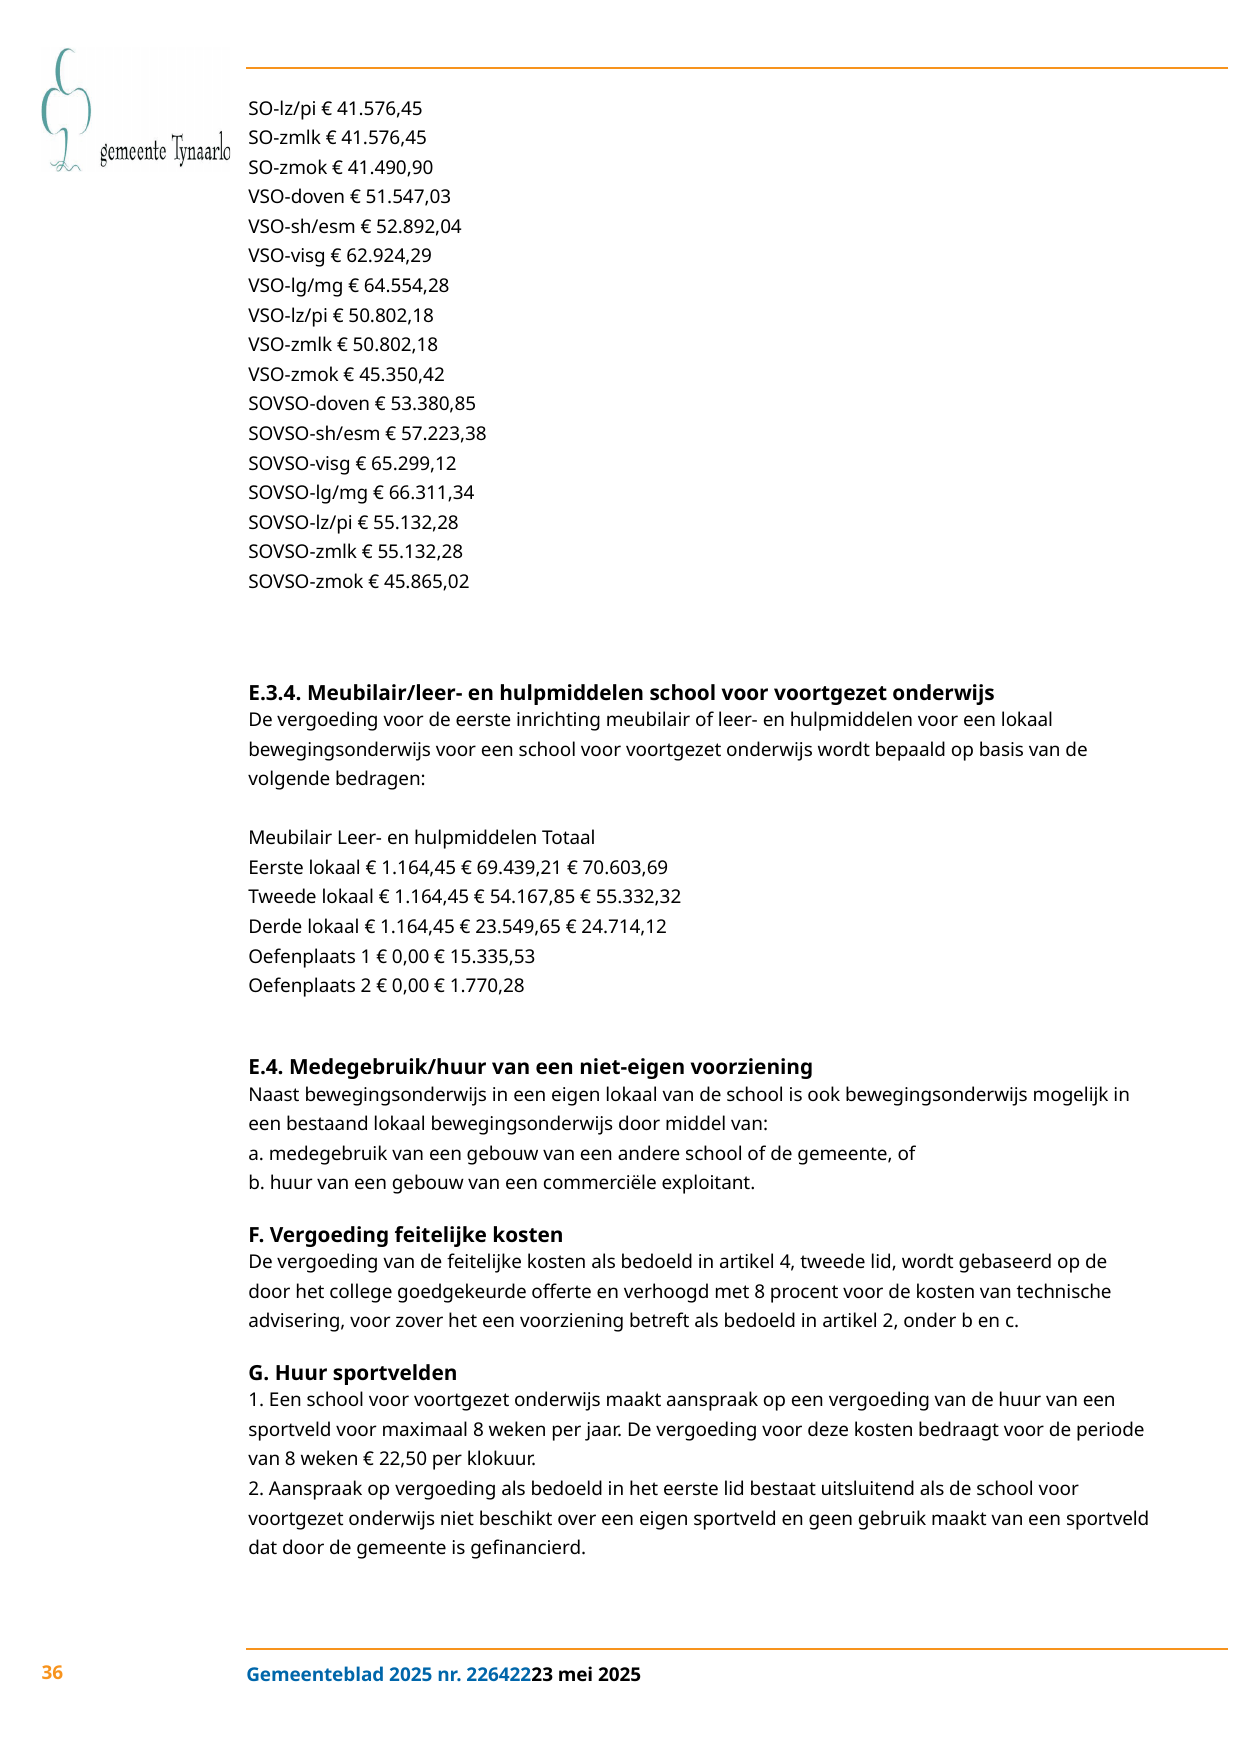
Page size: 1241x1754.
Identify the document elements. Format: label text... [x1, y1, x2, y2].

text SOVSO-zmlk € 55.132,28 [248, 538, 1152, 564]
text E.3.4. Meubilair/leer- en hulpmiddelen school voor voortgezet onderwijs [248, 678, 1152, 706]
text VSO-zmok € 45.350,42 [248, 361, 1152, 387]
text SOVSO-zmok € 45.865,02 [248, 568, 1152, 594]
text Oefenplaats 2 € 0,00 € 1.770,28 [248, 972, 1152, 998]
text E.4. Medegebruik/huur van een niet-eigen voorziening [248, 1052, 1152, 1081]
text VSO-doven € 51.547,03 [248, 183, 1152, 209]
text Oefenplaats 1 € 0,00 € 15.335,53 [248, 943, 1152, 968]
picture [41, 47, 231, 172]
text Eerste lokaal € 1.164,45 € 69.439,21 € 70.603,69 [248, 854, 1152, 880]
text Naast bewegingsonderwijs in een eigen lokaal van de school is ook bewegingsonderwijs mogelijk in een bestaand lokaal bewegingsonderwijs door middel van: [248, 1081, 1152, 1136]
text Meubilair Leer- en hulpmiddelen Totaal [248, 824, 1152, 850]
text De vergoeding van de feitelijke kosten als bedoeld in artikel 4, tweede lid, wordt gebaseerd op de door het college goedgekeurde offerte en verhoogd met 8 procent voor de kosten van technische advisering, voor zover het een voorziening betreft als bedoeld in artikel 2, onder b en c. [248, 1248, 1152, 1333]
text VSO-lz/pi € 50.802,18 [248, 302, 1152, 328]
text Tweede lokaal € 1.164,45 € 54.167,85 € 55.332,32 [248, 884, 1152, 909]
text VSO-sh/esm € 52.892,04 [248, 213, 1152, 239]
text SO-zmok € 41.490,90 [248, 154, 1152, 180]
text SOVSO-doven € 53.380,85 [248, 391, 1152, 416]
text VSO-visg € 62.924,29 [248, 243, 1152, 268]
text SOVSO-lz/pi € 55.132,28 [248, 509, 1152, 535]
text G. Huur sportvelden [248, 1358, 1152, 1386]
text Derde lokaal € 1.164,45 € 23.549,65 € 24.714,12 [248, 913, 1152, 939]
text F. Vergoeding feitelijke kosten [248, 1220, 1152, 1248]
text a. medegebruik van een gebouw van een andere school of de gemeente, of [248, 1140, 1152, 1166]
text SOVSO-sh/esm € 57.223,38 [248, 420, 1152, 446]
text SO-zmlk € 41.576,45 [248, 124, 1152, 150]
text b. huur van een gebouw van een commerciële exploitant. [248, 1169, 1152, 1195]
text SOVSO-lg/mg € 66.311,34 [248, 479, 1152, 505]
text De vergoeding voor de eerste inrichting meubilair of leer- en hulpmiddelen voor een lokaal bewegingsonderwijs voor een school voor voortgezet onderwijs wordt bepaald op basis van de volgende bedragen: [248, 706, 1152, 791]
text SO-lz/pi € 41.576,45 [248, 95, 1152, 121]
text VSO-zmlk € 50.802,18 [248, 331, 1152, 357]
text 2. Aanspraak op vergoeding als bedoeld in het eerste lid bestaat uitsluitend als de school voor voortgezet onderwijs niet beschikt over een eigen sportveld en geen gebruik maakt van een sportveld dat door de gemeente is gefinancierd. [248, 1475, 1152, 1560]
text SOVSO-visg € 65.299,12 [248, 450, 1152, 476]
text 1. Een school voor voortgezet onderwijs maakt aanspraak op een vergoeding van de huur van een sportveld voor maximaal 8 weken per jaar. De vergoeding voor deze kosten bedraagt voor de periode van 8 weken € 22,50 per klokuur. [248, 1386, 1152, 1471]
text VSO-lg/mg € 64.554,28 [248, 272, 1152, 298]
